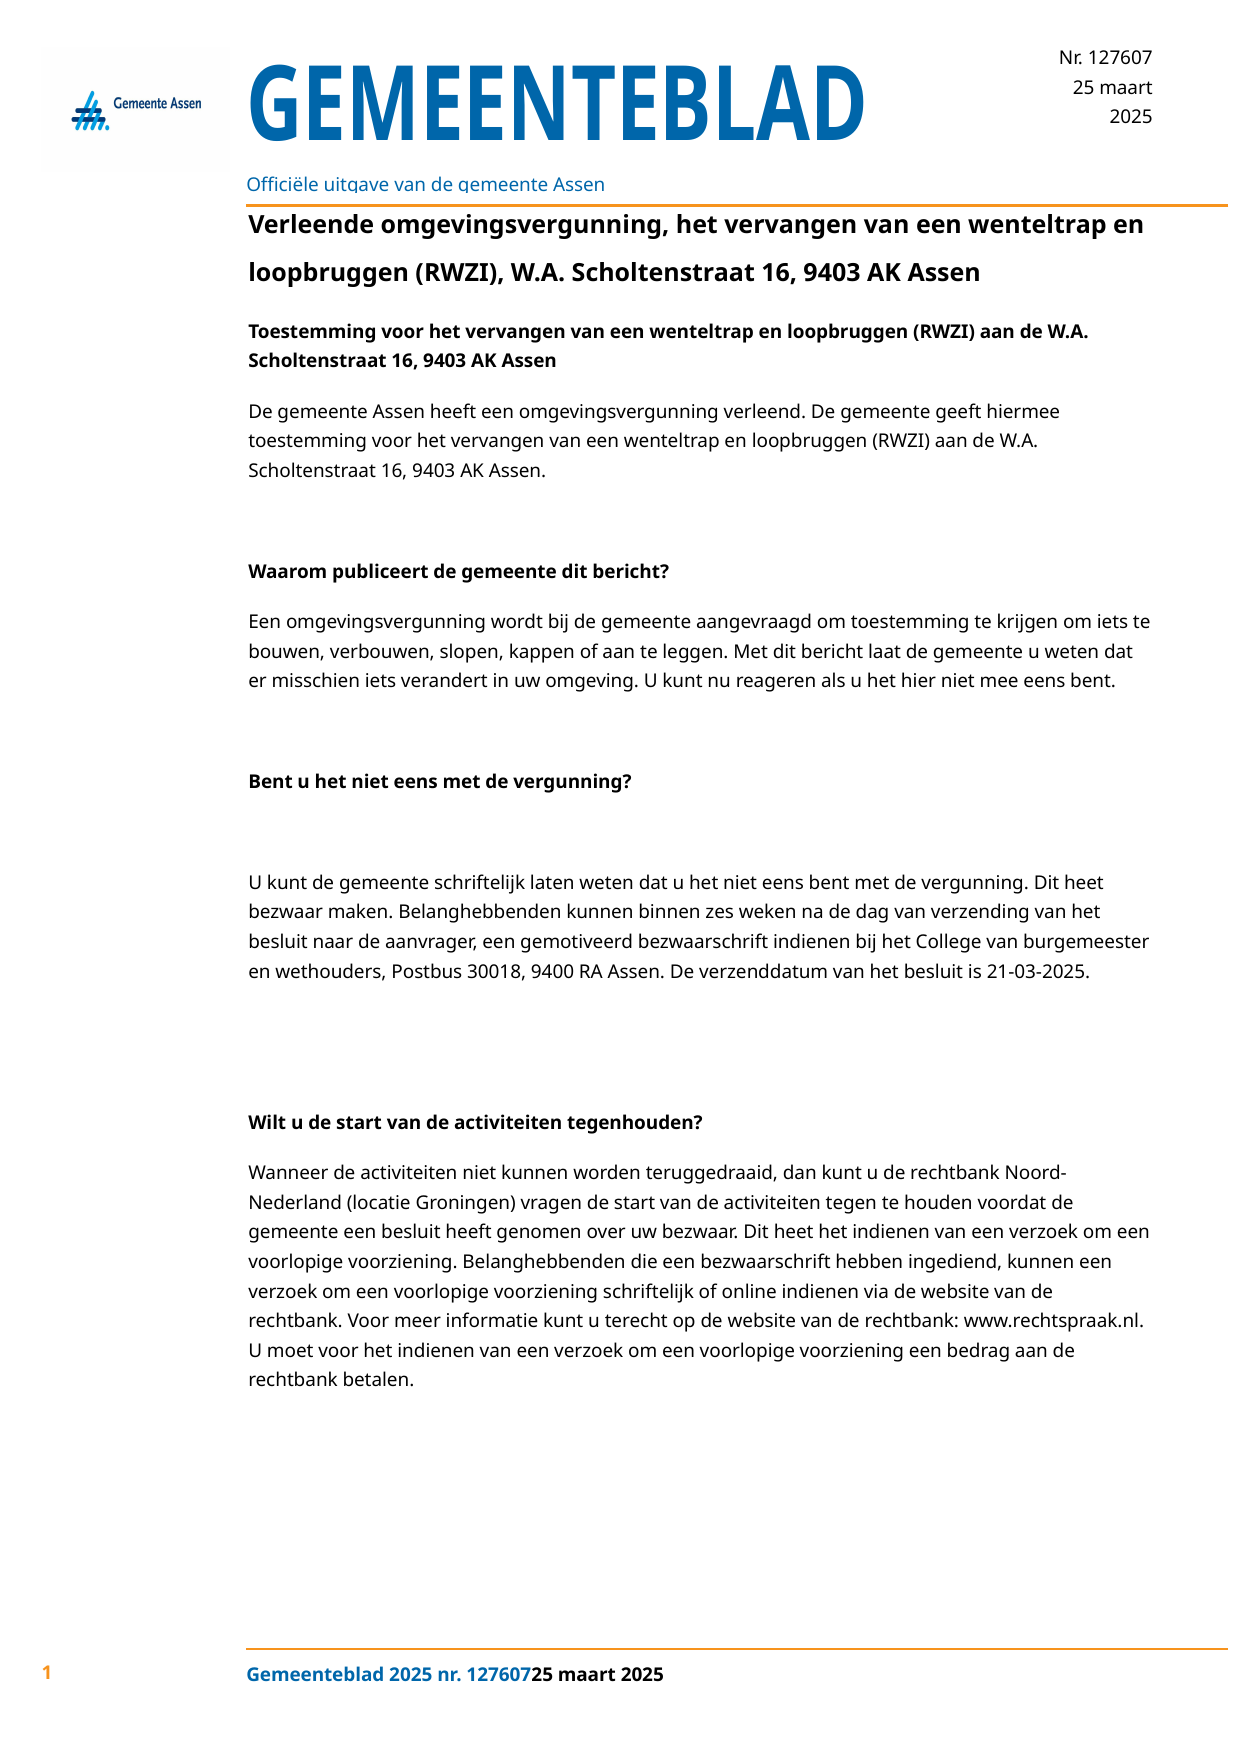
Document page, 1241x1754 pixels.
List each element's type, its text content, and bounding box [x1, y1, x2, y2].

text Wanneer de activiteiten niet kunnen worden teruggedraaid, dan kunt u de rechtbank Noord-Nederland (locatie Groningen) vragen de start van de activiteiten tegen te houden voordat de gemeente een besluit heeft genomen over uw bezwaar. Dit heet het indienen van een verzoek om een voorlopige voorziening. Belanghebbenden die een bezwaarschrift hebben ingediend, kunnen een verzoek om een voorlopige voorziening schriftelijk of online indienen via de website van de rechtbank. Voor meer informatie kunt u terecht op de website van de rechtbank: www.rechtspraak.nl. U moet voor het indienen van een verzoek om een voorlopige voorziening een bedrag aan de rechtbank betalen. [248, 1159, 1152, 1392]
text De gemeente Assen heeft een omgevingsvergunning verleend. De gemeente geeft hiermee toestemming voor het vervangen van een wenteltrap en loopbruggen (RWZI) aan de W.A. Scholtenstraat 16, 9403 AK Assen. [248, 398, 1152, 483]
text Toestemming voor het vervangen van een wenteltrap en loopbruggen (RWZI) aan de W.A. Scholtenstraat 16, 9403 AK Assen [248, 318, 1152, 373]
text Bent u het niet eens met de vergunning? [248, 768, 1152, 794]
text Verleende omgevingsvergunning, het vervangen van een wenteltrap en loopbruggen (RWZI), W.A. Scholtenstraat 16, 9403 AK Assen [248, 207, 1152, 288]
text U kunt de gemeente schriftelijk laten weten dat u het niet eens bent met de vergunning. Dit heet bezwaar maken. Belanghebbenden kunnen binnen zes weken na de dag van verzending van het besluit naar de aanvrager, een gemotiveerd bezwaarschrift indienen bij het College van burgemeester en wethouders, Postbus 30018, 9400 RA Assen. De verzenddatum van het besluit is 21-03-2025. [248, 869, 1152, 984]
text Wilt u de start van de activiteiten tegenhouden? [248, 1109, 1152, 1135]
picture [41, 47, 231, 172]
text Waarom publiceert de gemeente dit bericht? [248, 558, 1152, 584]
text Een omgevingsvergunning wordt bij de gemeente aangevraagd om toestemming te krijgen om iets te bouwen, verbouwen, slopen, kappen of aan te leggen. Met dit bericht laat de gemeente u weten dat er misschien iets verandert in uw omgeving. U kunt nu reageren als u het hier niet mee eens bent. [248, 608, 1152, 693]
